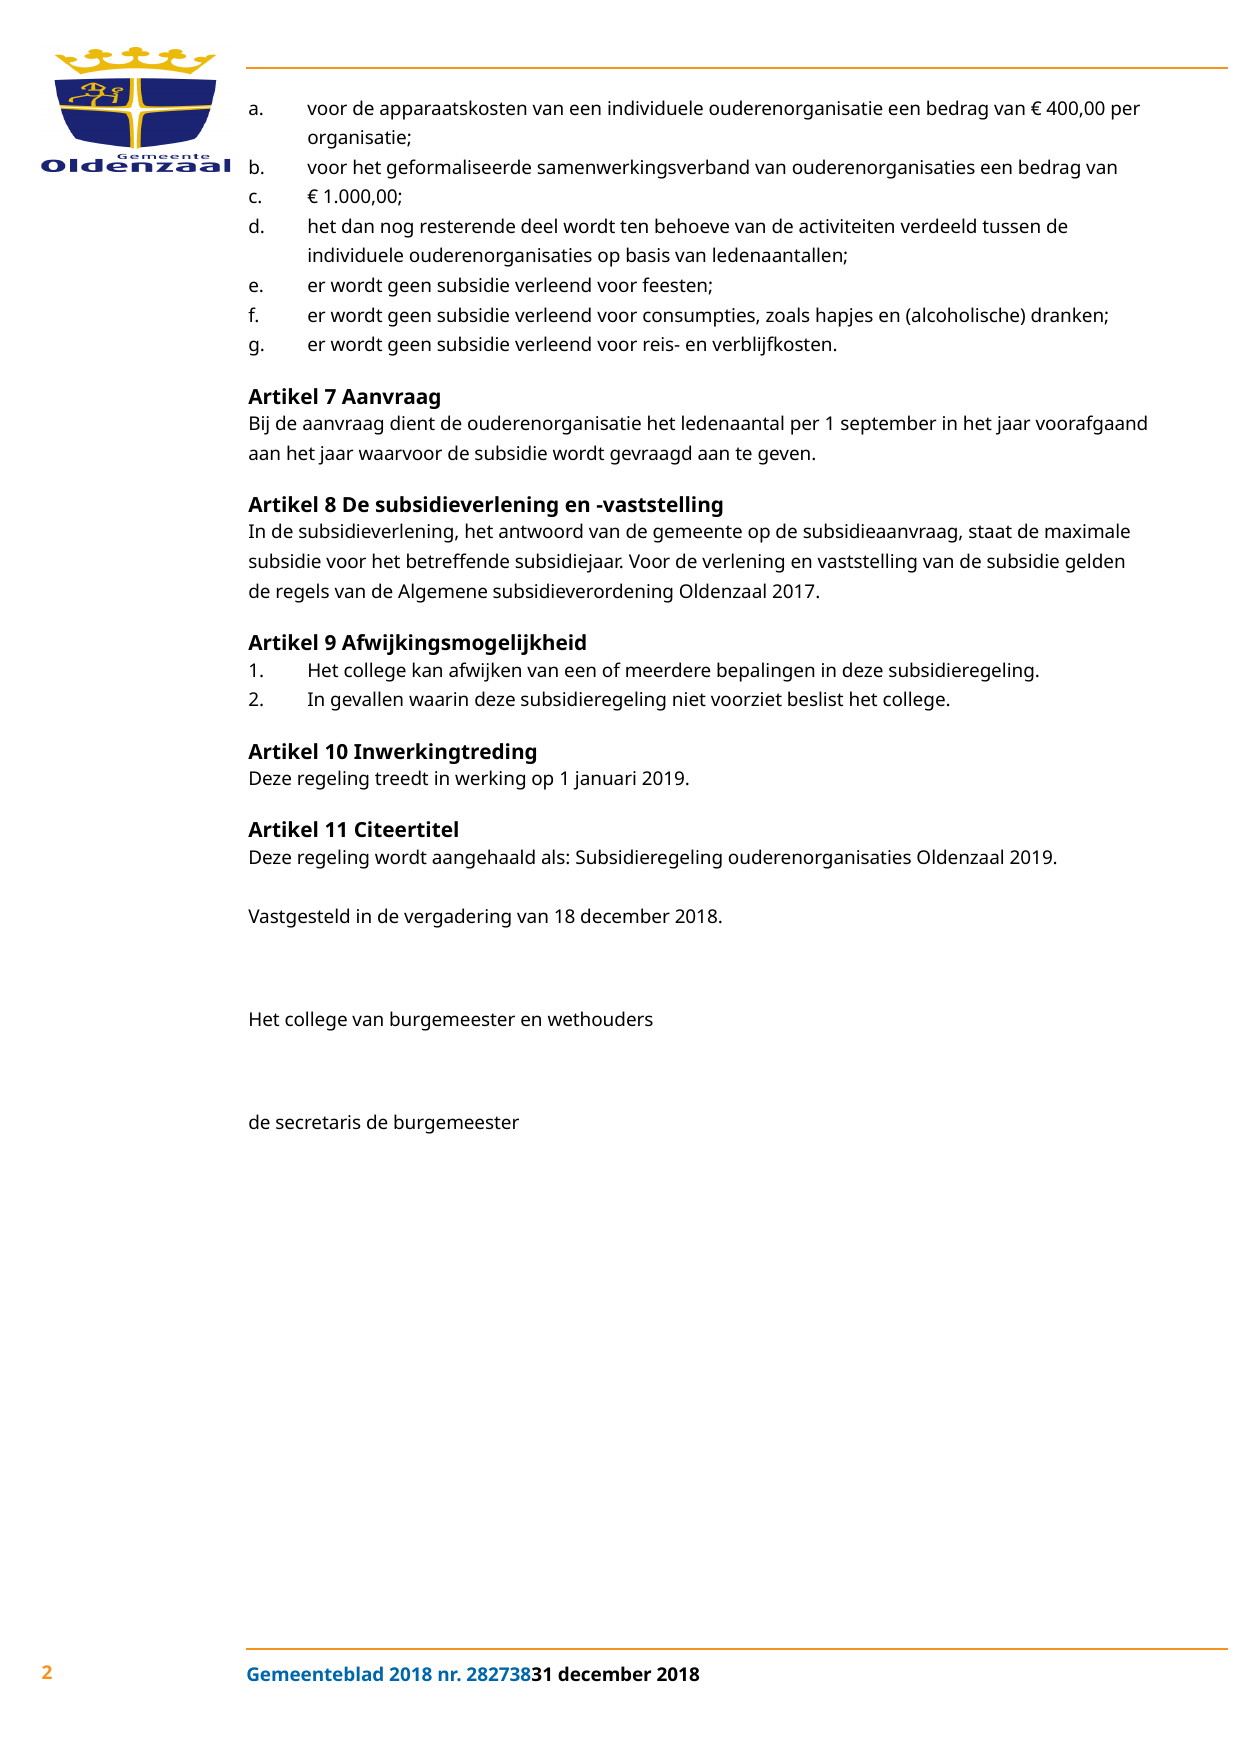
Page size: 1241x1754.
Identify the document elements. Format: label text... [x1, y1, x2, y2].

list In gevallen waarin deze subsidieregeling niet voorziet beslist het college. [248, 686, 1152, 712]
text Deze regeling wordt aangehaald als: Subsidieregeling ouderenorganisaties Oldenzaal 2019. [248, 844, 1152, 870]
text Bij de aanvraag dient de ouderenorganisatie het ledenaantal per 1 september in het jaar voorafgaand aan het jaar waarvoor de subsidie wordt gevraagd aan te geven. [248, 410, 1152, 466]
text Deze regeling treedt in werking op 1 januari 2019. [248, 765, 1152, 791]
list er wordt geen subsidie verleend voor reis- en verblijfkosten. [248, 331, 1152, 357]
list het dan nog resterende deel wordt ten behoeve van de activiteiten verdeeld tussen de individuele ouderenorganisaties op basis van ledenaantallen; [248, 213, 1152, 268]
list € 1.000,00; [248, 183, 1152, 209]
text Artikel 11 Citeertitel [248, 816, 1152, 844]
picture [41, 47, 231, 172]
list voor de apparaatskosten van een individuele ouderenorganisatie een bedrag van € 400,00 per organisatie; [248, 95, 1152, 150]
list voor het geformaliseerde samenwerkingsverband van ouderenorganisaties een bedrag van [248, 154, 1152, 180]
text de secretaris de burgemeester [248, 1109, 1152, 1135]
text Artikel 7 Aanvraag [248, 382, 1152, 410]
text In de subsidieverlening, het antwoord van de gemeente op de subsidieaanvraag, staat de maximale subsidie voor het betreffende subsidiejaar. Voor de verlening en vaststelling van de subsidie gelden de regels van de Algemene subsidieverordening Oldenzaal 2017. [248, 519, 1152, 604]
text Vastgesteld in de vergadering van 18 december 2018. [248, 903, 1152, 929]
text Het college van burgemeester en wethouders [248, 1006, 1152, 1032]
list Het college kan afwijken van een of meerdere bepalingen in deze subsidieregeling. [248, 657, 1152, 682]
text Artikel 10 Inwerkingtreding [248, 737, 1152, 765]
list er wordt geen subsidie verleend voor feesten; [248, 272, 1152, 298]
text Artikel 9 Afwijkingsmogelijkheid [248, 628, 1152, 657]
list er wordt geen subsidie verleend voor consumpties, zoals hapjes en (alcoholische) dranken; [248, 302, 1152, 328]
text Artikel 8 De subsidieverlening en -vaststelling [248, 490, 1152, 519]
